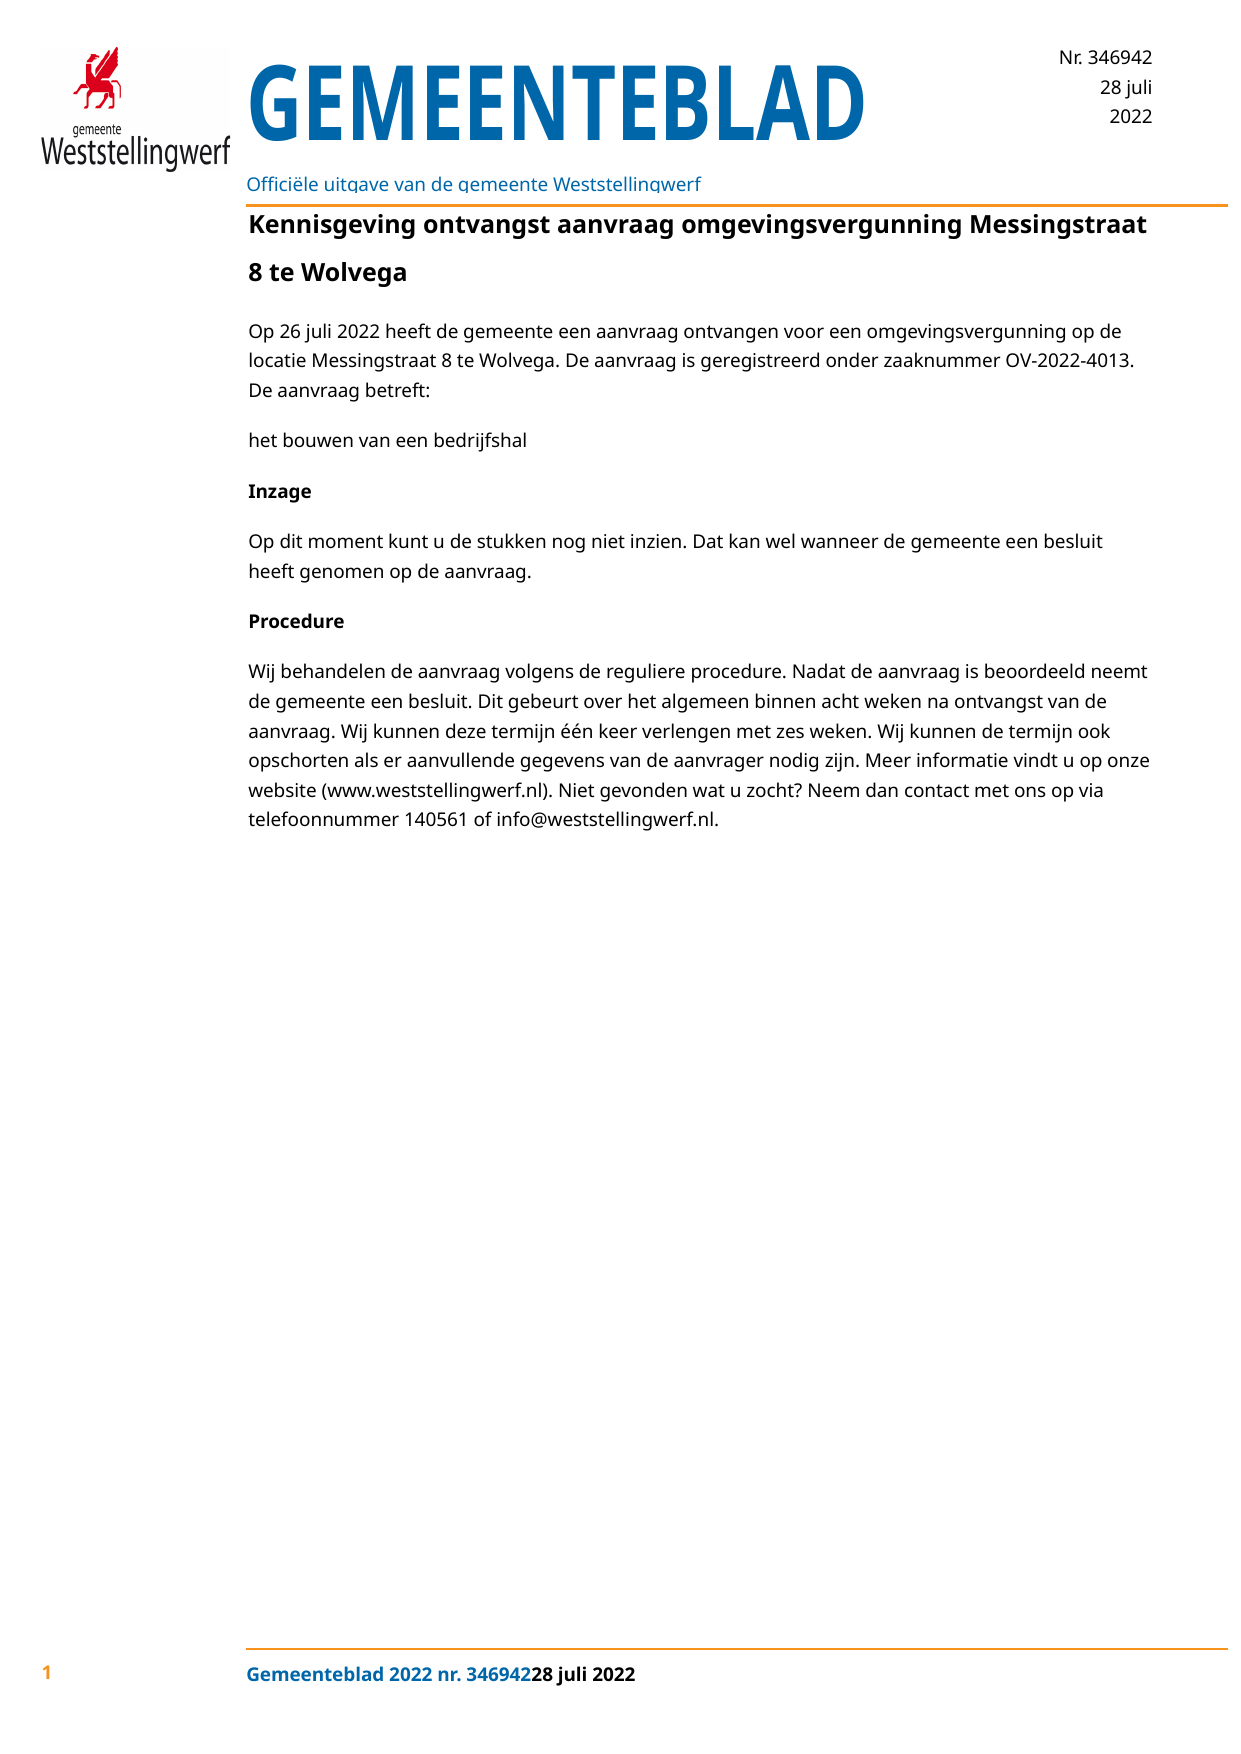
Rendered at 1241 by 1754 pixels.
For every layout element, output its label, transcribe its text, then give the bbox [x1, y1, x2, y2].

text Op 26 juli 2022 heeft de gemeente een aanvraag ontvangen voor een omgevingsvergunning op de locatie Messingstraat 8 te Wolvega. De aanvraag is geregistreerd onder zaaknummer OV-2022-4013. De aanvraag betreft: [248, 318, 1152, 403]
text het bouwen van een bedrijfshal [248, 427, 1152, 453]
text Procedure [248, 608, 1152, 634]
picture [41, 47, 231, 172]
text Inzage [248, 478, 1152, 504]
text Wij behandelen de aanvraag volgens de reguliere procedure. Nadat de aanvraag is beoordeeld neemt de gemeente een besluit. Dit gebeurt over het algemeen binnen acht weken na ontvangst van de aanvraag. Wij kunnen deze termijn één keer verlengen met zes weken. Wij kunnen de termijn ook opschorten als er aanvullende gegevens van de aanvrager nodig zijn. Meer informatie vindt u op onze website (www.weststellingwerf.nl). Niet gevonden wat u zocht? Neem dan contact met ons op via telefoonnummer 140561 of info@weststellingwerf.nl. [248, 659, 1152, 832]
text Kennisgeving ontvangst aanvraag omgevingsvergunning Messingstraat 8 te Wolvega [248, 207, 1152, 288]
text Op dit moment kunt u de stukken nog niet inzien. Dat kan wel wanneer de gemeente een besluit heeft genomen op de aanvraag. [248, 528, 1152, 584]
